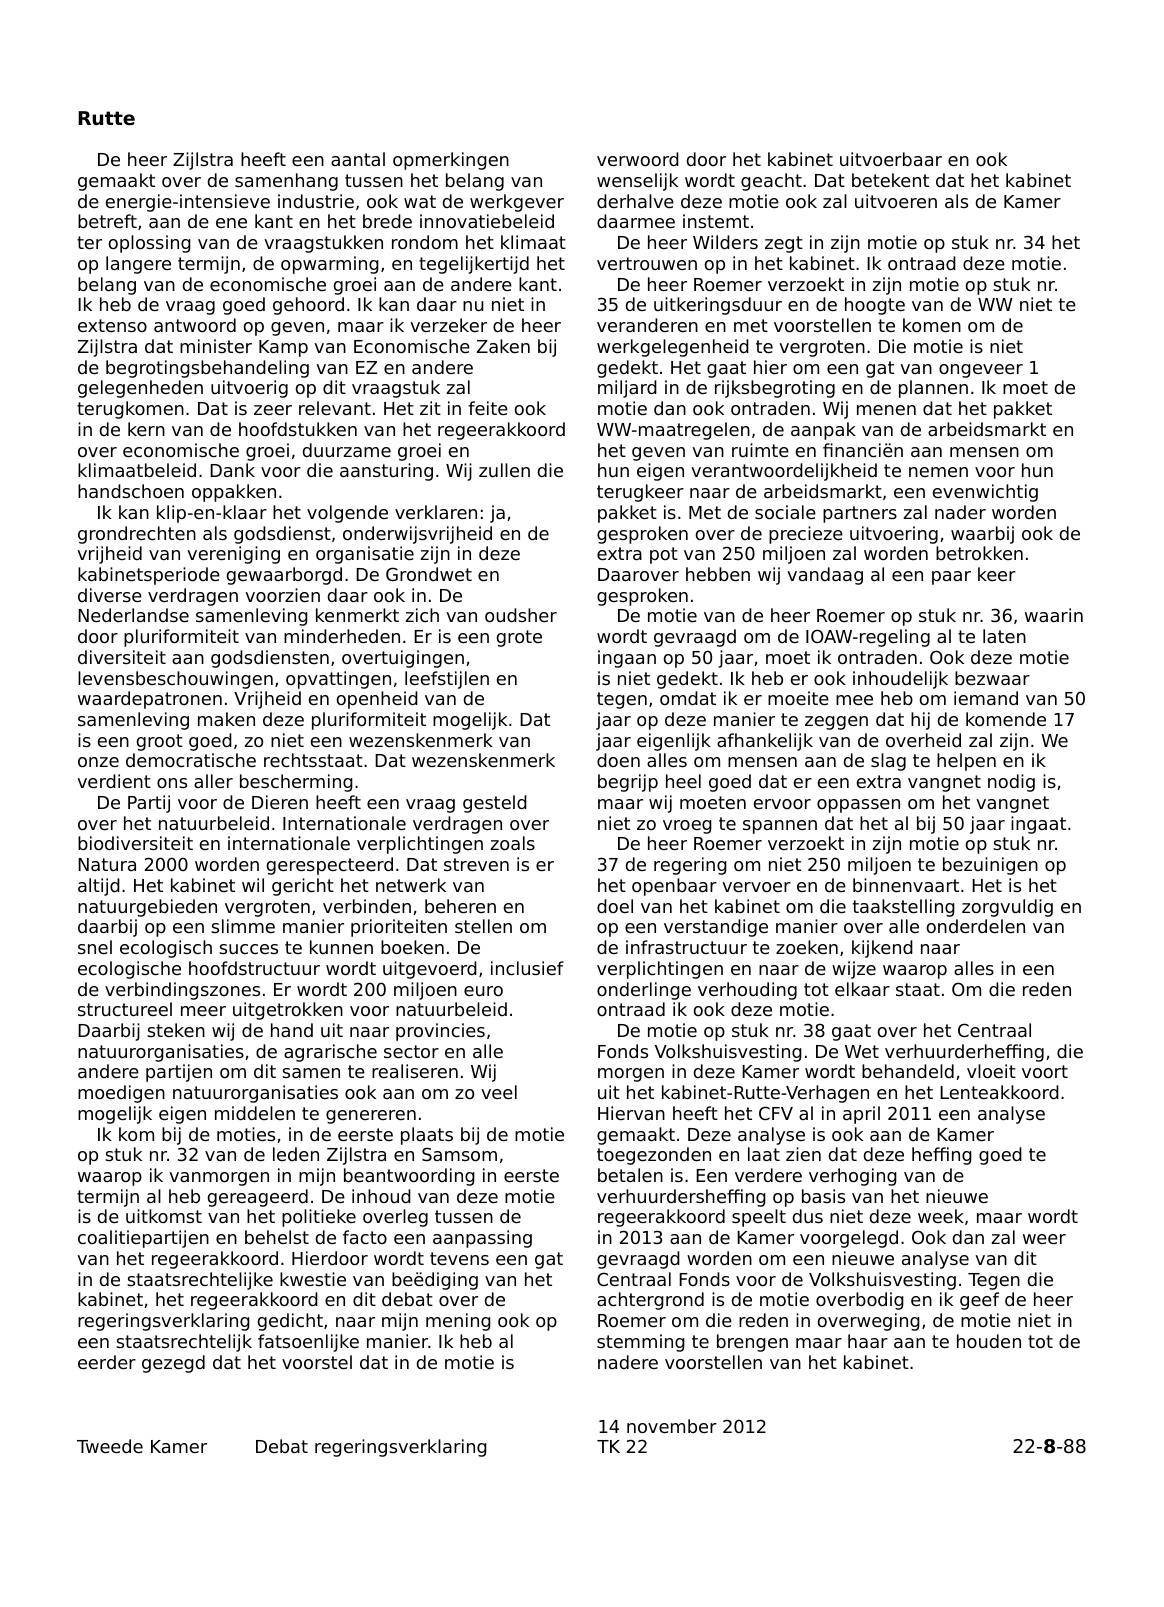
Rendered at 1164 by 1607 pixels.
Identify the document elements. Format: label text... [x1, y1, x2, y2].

text De motie van de heer Roemer op stuk nr. 36, waarin wordt gevraagd om de IOAW-regeling al te laten ingaan op 50 jaar, moet ik ontraden. Ook deze motie is niet gedekt. Ik heb er ook inhoudelijk bezwaar tegen, omdat ik er moeite mee heb om iemand van 50 jaar op deze manier te zeggen dat hij de komende 17 jaar eigenlijk afhankelijk van de overheid zal zijn. We doen alles om mensen aan de slag te helpen en ik begrijp heel goed dat er een extra vangnet nodig is, maar wij moeten ervoor oppassen om het vangnet niet zo vroeg te spannen dat het al bij 50 jaar ingaat. [596, 606, 1087, 834]
text De motie op stuk nr. 38 gaat over het Centraal Fonds Volkshuisvesting. De Wet verhuurderheffing, die morgen in deze Kamer wordt behandeld, vloeit voort uit het kabinet-Rutte-Verhagen en het Lenteakkoord. Hiervan heeft het CFV al in april 2011 een analyse gemaakt. Deze analyse is ook aan de Kamer toegezonden en laat zien dat deze heffing goed te betalen is. Een verdere verhoging van de verhuurdersheffing op basis van het nieuwe regeerakkoord speelt dus niet deze week, maar wordt in 2013 aan de Kamer voorgelegd. Ook dan zal weer gevraagd worden om een nieuwe analyse van dit Centraal Fonds voor de Volkshuisvesting. Tegen die achtergrond is de motie overbodig en ik geef de heer Roemer om die reden in overweging, de motie niet in stemming te brengen maar haar aan te houden tot de nadere voorstellen van het kabinet. [596, 1021, 1087, 1373]
text Ik kan klip-en-klaar het volgende verklaren: ja, grondrechten als godsdienst, onderwijsvrijheid en de vrijheid van vereniging en organisatie zijn in deze kabinetsperiode gewaarborgd. De Grondwet en diverse verdragen voorzien daar ook in. De Nederlandse samenleving kenmerkt zich van oudsher door pluriformiteit van minderheden. Er is een grote diversiteit aan godsdiensten, overtuigingen, levensbeschouwingen, opvattingen, leefstijlen en waardepatronen. Vrijheid en openheid van de samenleving maken deze pluriformiteit mogelijk. Dat is een groot goed, zo niet een wezenskenmerk van onze democratische rechtsstaat. Dat wezenskenmerk verdient ons aller bescherming. [77, 503, 567, 793]
text Ik kom bij de moties, in de eerste plaats bij de motie op stuk nr. 32 van de leden Zijlstra en Samsom, waarop ik vanmorgen in mijn beantwoording in eerste termijn al heb gereageerd. De inhoud van deze motie is de uitkomst van het politieke overleg tussen de coalitiepartijen en behelst de facto een aanpassing van het regeerakkoord. Hierdoor wordt tevens een gat in de staatsrechtelijke kwestie van beëdiging van het kabinet, het regeerakkoord en dit debat over de regeringsverklaring gedicht, naar mijn mening ook op een staatsrechtelijk fatsoenlijke manier. Ik heb al eerder gezegd dat het voorstel dat in de motie is [77, 1124, 567, 1373]
text De Partij voor de Dieren heeft een vraag gesteld over het natuurbeleid. Internationale verdragen over biodiversiteit en internationale verplichtingen zoals Natura 2000 worden gerespecteerd. Dat streven is er altijd. Het kabinet wil gericht het netwerk van natuurgebieden vergroten, verbinden, beheren en daarbij op een slimme manier prioriteiten stellen om snel ecologisch succes te kunnen boeken. De ecologische hoofdstructuur wordt uitgevoerd, inclusief de verbindingszones. Er wordt 200 miljoen euro structureel meer uitgetrokken voor natuurbeleid. Daarbij steken wij de hand uit naar provincies, natuurorganisaties, de agrarische sector en alle andere partijen om dit samen te realiseren. Wij moedigen natuurorganisaties ook aan om zo veel mogelijk eigen middelen te genereren. [77, 793, 567, 1124]
text De heer Zijlstra heeft een aantal opmerkingen gemaakt over de samenhang tussen het belang van de energie-intensieve industrie, ook wat de werkgever betreft, aan de ene kant en het brede innovatiebeleid ter oplossing van de vraagstukken rondom het klimaat op langere termijn, de opwarming, en tegelijkertijd het belang van de economische groei aan de andere kant. Ik heb de vraag goed gehoord. Ik kan daar nu niet in extenso antwoord op geven, maar ik verzeker de heer Zijlstra dat minister Kamp van Economische Zaken bij de begrotingsbehandeling van EZ en andere gelegenheden uitvoerig op dit vraagstuk zal terugkomen. Dat is zeer relevant. Het zit in feite ook in de kern van de hoofdstukken van het regeerakkoord over economische groei, duurzame groei en klimaatbeleid. Dank voor die aansturing. Wij zullen die handschoen oppakken. [77, 150, 567, 503]
text De heer Roemer verzoekt in zijn motie op stuk nr. 37 de regering om niet 250 miljoen te bezuinigen op het openbaar vervoer en de binnenvaart. Het is het doel van het kabinet om die taakstelling zorgvuldig en op een verstandige manier over alle onderdelen van de infrastructuur te zoeken, kijkend naar verplichtingen en naar de wijze waarop alles in een onderlinge verhouding tot elkaar staat. Om die reden ontraad ik ook deze motie. [596, 834, 1087, 1021]
text verwoord door het kabinet uitvoerbaar en ook wenselijk wordt geacht. Dat betekent dat het kabinet derhalve deze motie ook zal uitvoeren als de Kamer daarmee instemt. [596, 150, 1087, 233]
text De heer Wilders zegt in zijn motie op stuk nr. 34 het vertrouwen op in het kabinet. Ik ontraad deze motie. [596, 233, 1087, 274]
text De heer Roemer verzoekt in zijn motie op stuk nr. 35 de uitkeringsduur en de hoogte van de WW niet te veranderen en met voorstellen te komen om de werkgelegenheid te vergroten. Die motie is niet gedekt. Het gaat hier om een gat van ongeveer 1 miljard in de rijksbegroting en de plannen. Ik moet de motie dan ook ontraden. Wij menen dat het pakket WW-maatregelen, de aanpak van de arbeidsmarkt en het geven van ruimte en financiën aan mensen om hun eigen verantwoordelijkheid te nemen voor hun terugkeer naar de arbeidsmarkt, een evenwichtig pakket is. Met de sociale partners zal nader worden gesproken over de precieze uitvoering, waarbij ook de extra pot van 250 miljoen zal worden betrokken. Daarover hebben wij vandaag al een paar keer gesproken. [596, 274, 1087, 606]
